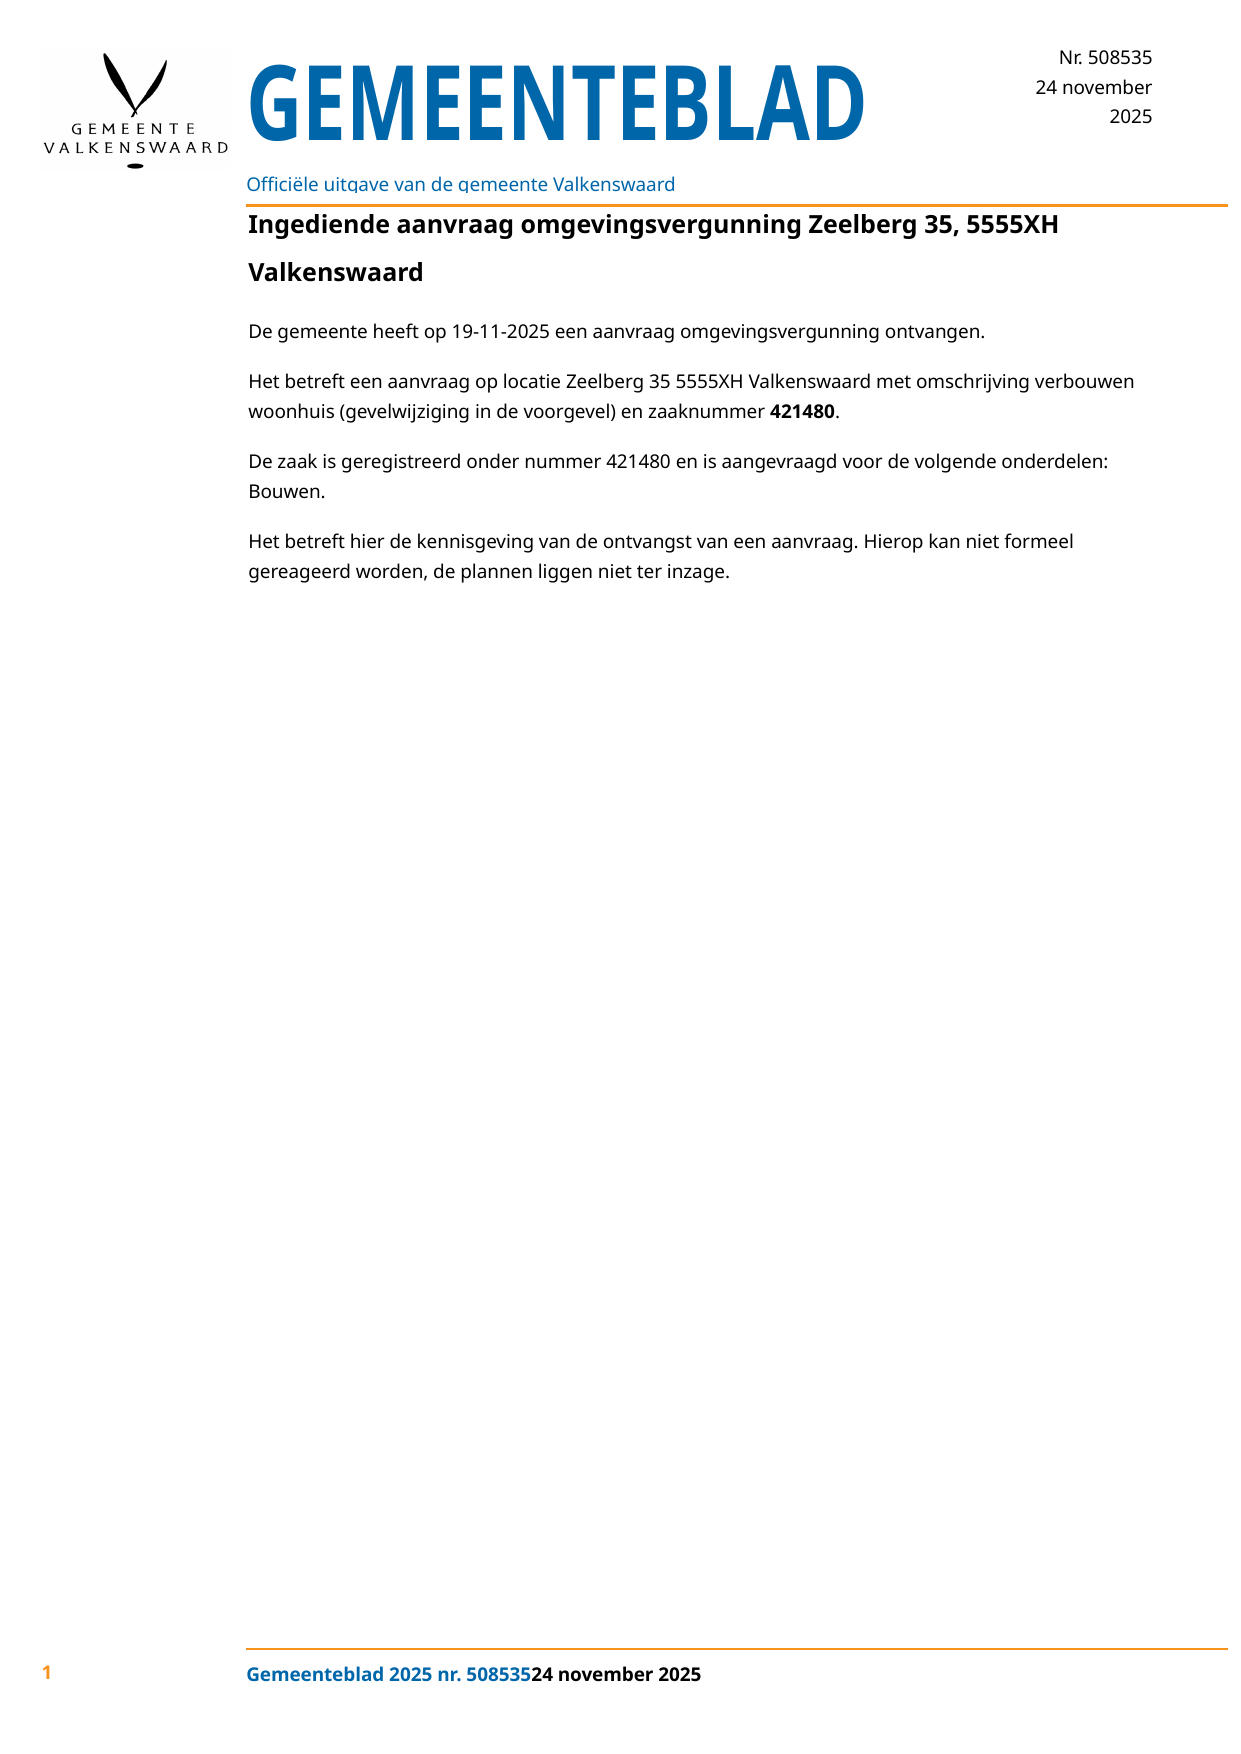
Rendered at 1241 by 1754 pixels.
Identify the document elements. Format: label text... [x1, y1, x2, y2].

text De gemeente heeft op 19-11-2025 een aanvraag omgevingsvergunning ontvangen. [248, 318, 1152, 344]
text De zaak is geregistreerd onder nummer 421480 en is aangevraagd voor de volgende onderdelen: Bouwen. [248, 448, 1152, 504]
text Ingediende aanvraag omgevingsvergunning Zeelberg 35, 5555XH Valkenswaard [248, 207, 1152, 288]
text Het betreft een aanvraag op locatie Zeelberg 35 5555XH Valkenswaard met omschrijving verbouwen woonhuis (gevelwijziging in de voorgevel) en zaaknummer 421480. [248, 368, 1152, 424]
text Het betreft hier de kennisgeving van de ontvangst van een aanvraag. Hierop kan niet formeel gereageerd worden, de plannen liggen niet ter inzage. [248, 528, 1152, 584]
picture [41, 47, 231, 172]
